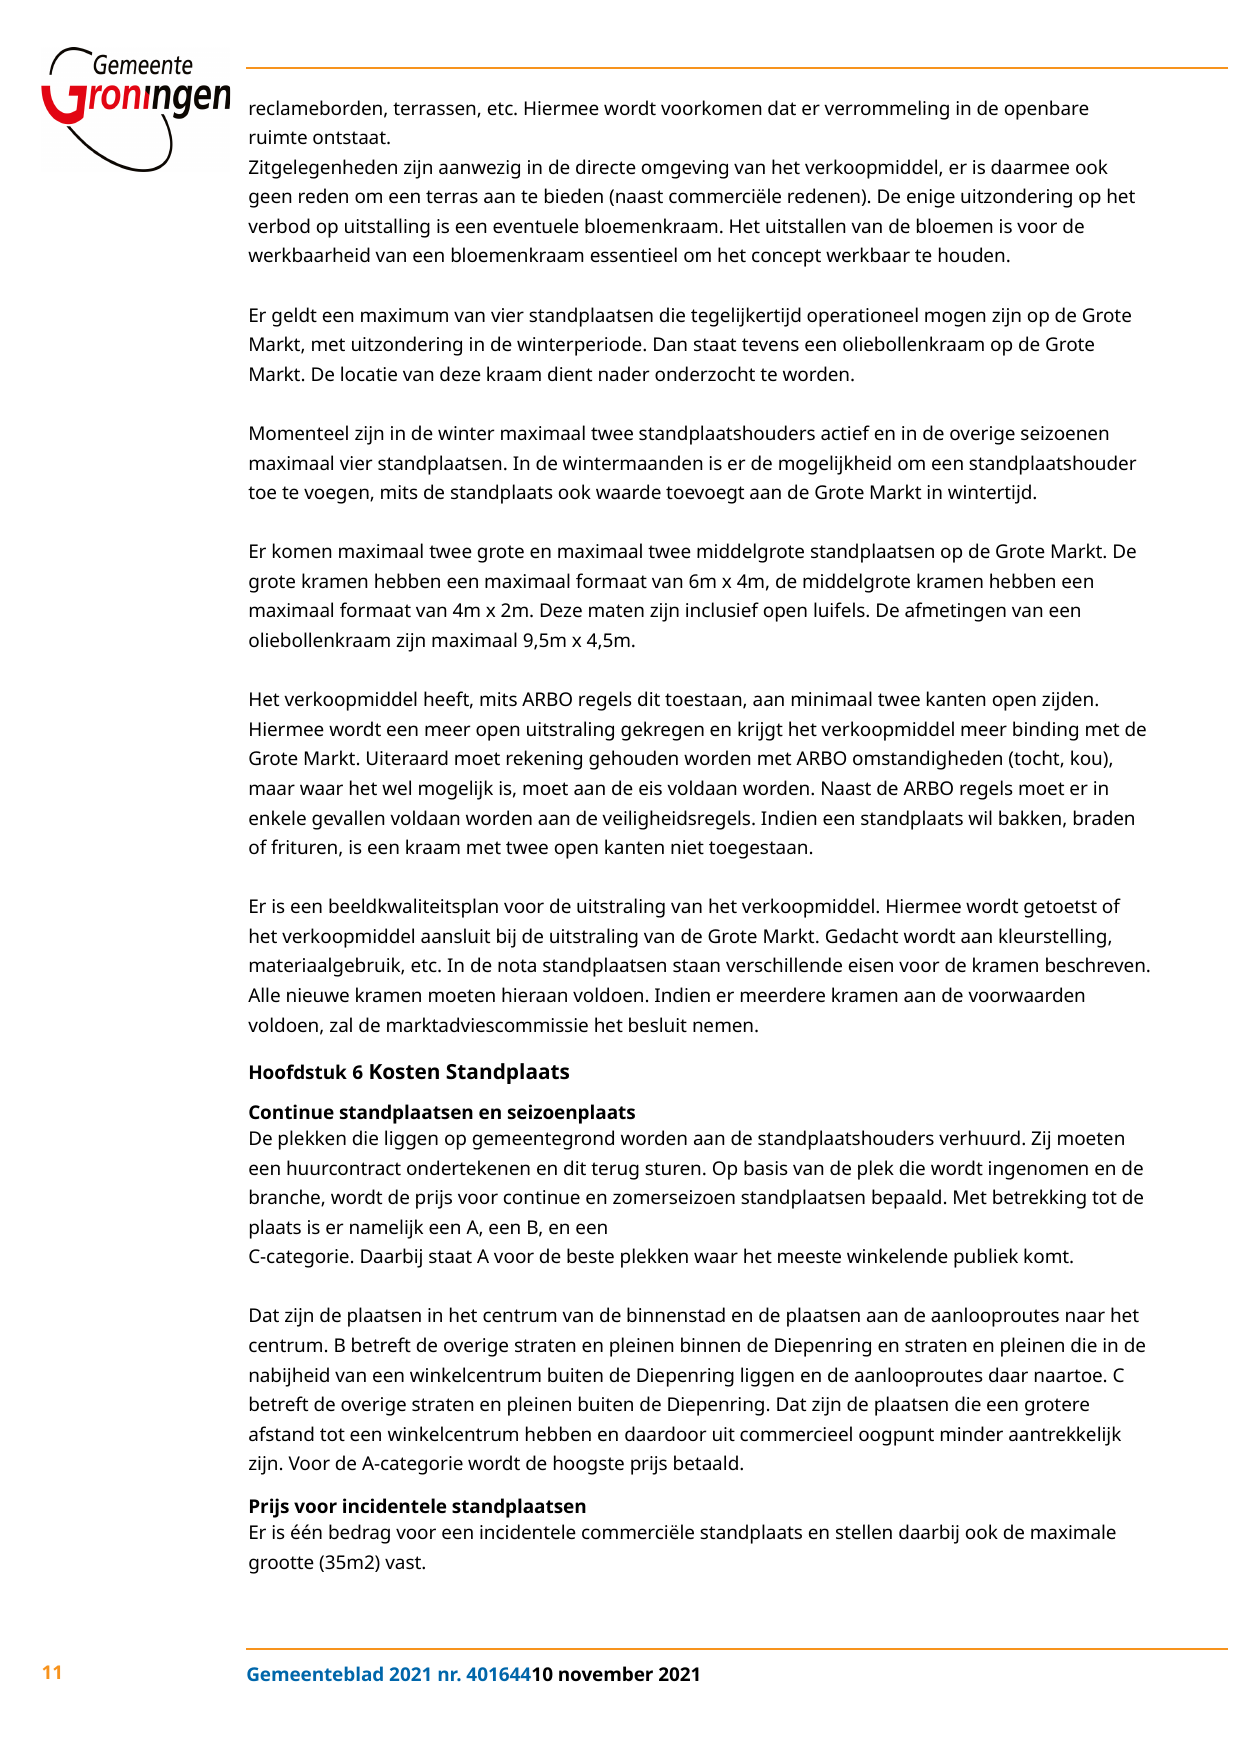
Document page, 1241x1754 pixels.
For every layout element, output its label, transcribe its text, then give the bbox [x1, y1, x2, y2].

text Hiermee wordt een meer open uitstraling gekregen en krijgt het verkoopmiddel meer binding met de Grote Markt. Uiteraard moet rekening gehouden worden met ARBO omstandigheden (tocht, kou), maar waar het wel mogelijk is, moet aan de eis voldaan worden. Naast de ARBO regels moet er in enkele gevallen voldaan worden aan de veiligheidsregels. Indien een standplaats wil bakken, braden of frituren, is een kraam met twee open kanten niet toegestaan. [248, 716, 1152, 860]
text Er geldt een maximum van vier standplaatsen die tegelijkertijd operationeel mogen zijn op de Grote Markt, met uitzondering in de winterperiode. Dan staat tevens een oliebollenkraam op de Grote Markt. De locatie van deze kraam dient nader onderzocht te worden. [248, 302, 1152, 387]
text Momenteel zijn in de winter maximaal twee standplaatshouders actief en in de overige seizoenen maximaal vier standplaatsen. In de wintermaanden is er de mogelijkheid om een standplaatshouder toe te voegen, mits de standplaats ook waarde toevoegt aan de Grote Markt in wintertijd. [248, 420, 1152, 505]
text C-categorie. Daarbij staat A voor de beste plekken waar het meeste winkelende publiek komt. [248, 1243, 1152, 1269]
text Er is één bedrag voor een incidentele commerciële standplaats en stellen daarbij ook de maximale grootte (35m2) vast. [248, 1519, 1152, 1575]
text Alle nieuwe kramen moeten hieraan voldoen. Indien er meerdere kramen aan de voorwaarden voldoen, zal de marktadviescommissie het besluit nemen. [248, 982, 1152, 1038]
text Er is een beeldkwaliteitsplan voor de uitstraling van het verkoopmiddel. Hiermee wordt getoetst of het verkoopmiddel aansluit bij de uitstraling van de Grote Markt. Gedacht wordt aan kleurstelling, materiaalgebruik, etc. In de nota standplaatsen staan verschillende eisen voor de kramen beschreven. [248, 893, 1152, 978]
text Hoofdstuk 6 Kosten Standplaats [248, 1057, 1152, 1086]
text reclameborden, terrassen, etc. Hiermee wordt voorkomen dat er verrommeling in de openbare ruimte ontstaat. [248, 95, 1152, 150]
picture [41, 47, 231, 172]
text De plekken die liggen op gemeentegrond worden aan de standplaatshouders verhuurd. Zij moeten een huurcontract ondertekenen en dit terug sturen. Op basis van de plek die wordt ingenomen en de branche, wordt de prijs voor continue en zomerseizoen standplaatsen bepaald. Met betrekking tot de plaats is er namelijk een A, een B, en een [248, 1125, 1152, 1240]
text Het verkoopmiddel heeft, mits ARBO regels dit toestaan, aan minimaal twee kanten open zijden. [248, 686, 1152, 712]
text Zitgelegenheden zijn aanwezig in de directe omgeving van het verkoopmiddel, er is daarmee ook geen reden om een terras aan te bieden (naast commerciële redenen). De enige uitzondering op het verbod op uitstalling is een eventuele bloemenkraam. Het uitstallen van de bloemen is voor de werkbaarheid van een bloemenkraam essentieel om het concept werkbaar te houden. [248, 154, 1152, 268]
text Er komen maximaal twee grote en maximaal twee middelgrote standplaatsen op de Grote Markt. De grote kramen hebben een maximaal formaat van 6m x 4m, de middelgrote kramen hebben een maximaal formaat van 4m x 2m. Deze maten zijn inclusief open luifels. De afmetingen van een oliebollenkraam zijn maximaal 9,5m x 4,5m. [248, 538, 1152, 653]
text Dat zijn de plaatsen in het centrum van de binnenstad en de plaatsen aan de aanlooproutes naar het centrum. B betreft de overige straten en pleinen binnen de Diepenring en straten en pleinen die in de nabijheid van een winkelcentrum buiten de Diepenring liggen en de aanlooproutes daar naartoe. C betreft de overige straten en pleinen buiten de Diepenring. Dat zijn de plaatsen die een grotere afstand tot een winkelcentrum hebben en daardoor uit commercieel oogpunt minder aantrekkelijk zijn. Voor de A-categorie wordt de hoogste prijs betaald. [248, 1303, 1152, 1476]
text Continue standplaatsen en seizoenplaats [248, 1099, 1152, 1125]
text Prijs voor incidentele standplaatsen [248, 1494, 1152, 1519]
